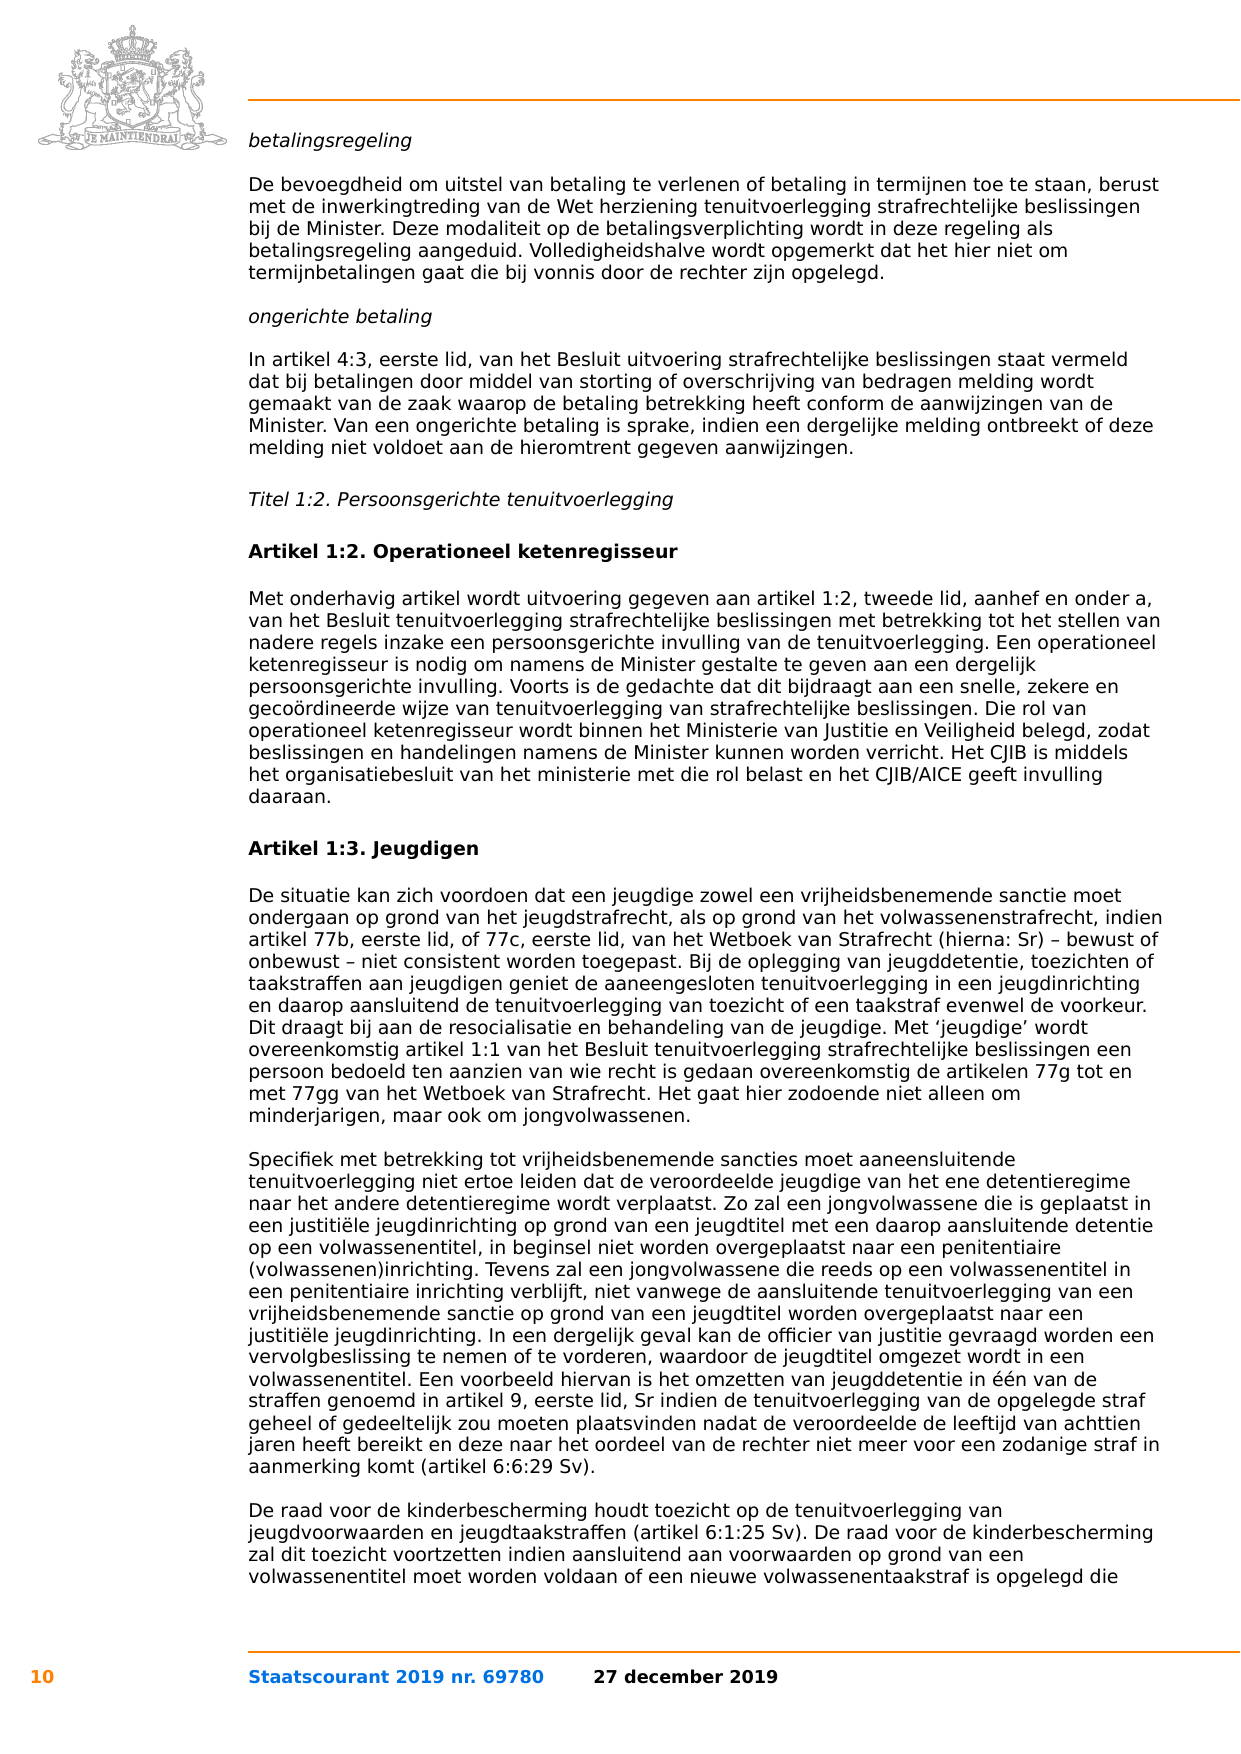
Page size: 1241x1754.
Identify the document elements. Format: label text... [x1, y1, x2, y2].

subtitle Titel 1:2. Persoonsgerichte tenuitvoerlegging [248, 489, 1163, 511]
subtitle Artikel 1:3. Jeugdigen [248, 838, 1163, 860]
text De bevoegdheid om uitstel van betaling te verlenen of betaling in termijnen toe te staan, berust met de inwerkingtreding van de Wet herziening tenuitvoerlegging strafrechtelijke beslissingen bij de Minister. Deze modaliteit op de betalingsverplichting wordt in deze regeling als betalingsregeling aangeduid. Volledigheidshalve wordt opgemerkt dat het hier niet om termijnbetalingen gaat die bij vonnis door de rechter zijn opgelegd. [248, 174, 1163, 284]
text De raad voor de kinderbescherming houdt toezicht op de tenuitvoerlegging van jeugdvoorwaarden en jeugdtaakstraffen (artikel 6:1:25 Sv). De raad voor de kinderbescherming zal dit toezicht voortzetten indien aansluitend aan voorwaarden op grond van een volwassenentitel moet worden voldaan of een nieuwe volwassenentaakstraf is opgelegd die [248, 1500, 1163, 1588]
text In artikel 4:3, eerste lid, van het Besluit uitvoering strafrechtelijke beslissingen staat vermeld dat bij betalingen door middel van storting of overschrijving van bedragen melding wordt gemaakt van de zaak waarop de betaling betrekking heeft conform de aanwijzingen van de Minister. Van een ongerichte betaling is sprake, indien een dergelijke melding ontbreekt of deze melding niet voldoet aan de hieromtrent gegeven aanwijzingen. [248, 349, 1163, 459]
picture [38, 25, 227, 150]
text Met onderhavig artikel wordt uitvoering gegeven aan artikel 1:2, tweede lid, aanhef en onder a, van het Besluit tenuitvoerlegging strafrechtelijke beslissingen met betrekking tot het stellen van nadere regels inzake een persoonsgerichte invulling van de tenuitvoerlegging. Een operationeel ketenregisseur is nodig om namens de Minister gestalte te geven aan een dergelijk persoonsgerichte invulling. Voorts is de gedachte dat dit bijdraagt aan een snelle, zekere en gecoördineerde wijze van tenuitvoerlegging van strafrechtelijke beslissingen. Die rol van operationeel ketenregisseur wordt binnen het Ministerie van Justitie en Veiligheid belegd, zodat beslissingen en handelingen namens de Minister kunnen worden verricht. Het CJIB is middels het organisatiebesluit van het ministerie met die rol belast en het CJIB/AICE geeft invulling daaraan. [248, 588, 1163, 808]
text Specifiek met betrekking tot vrijheidsbenemende sancties moet aaneensluitende tenuitvoerlegging niet ertoe leiden dat de veroordeelde jeugdige van het ene detentieregime naar het andere detentieregime wordt verplaatst. Zo zal een jongvolwassene die is geplaatst in een justitiële jeugdinrichting op grond van een jeugdtitel met een daarop aansluitende detentie op een volwassenentitel, in beginsel niet worden overgeplaatst naar een penitentiaire (volwassenen)inrichting. Tevens zal een jongvolwassene die reeds op een volwassenentitel in een penitentiaire inrichting verblijft, niet vanwege de aansluitende tenuitvoerlegging van een vrijheidsbenemende sanctie op grond van een jeugdtitel worden overgeplaatst naar een justitiële jeugdinrichting. In een dergelijk geval kan de officier van justitie gevraagd worden een vervolgbeslissing te nemen of te vorderen, waardoor de jeugdtitel omgezet wordt in een volwassenentitel. Een voorbeeld hiervan is het omzetten van jeugddetentie in één van de straffen genoemd in artikel 9, eerste lid, Sr indien de tenuitvoerlegging van de opgelegde straf geheel of gedeeltelijk zou moeten plaatsvinden nadat de veroordeelde de leeftijd van achttien jaren heeft bereikt en deze naar het oordeel van de rechter niet meer voor een zodanige straf in aanmerking komt (artikel 6:6:29 Sv). [248, 1149, 1163, 1478]
subtitle betalingsregeling [248, 130, 1163, 152]
text De situatie kan zich voordoen dat een jeugdige zowel een vrijheidsbenemende sanctie moet ondergaan op grond van het jeugdstrafrecht, als op grond van het volwassenenstrafrecht, indien artikel 77b, eerste lid, of 77c, eerste lid, van het Wetboek van Strafrecht (hierna: Sr) – bewust of onbewust – niet consistent worden toegepast. Bij de oplegging van jeugddetentie, toezichten of taakstraffen aan jeugdigen geniet de aaneengesloten tenuitvoerlegging in een jeugdinrichting en daarop aansluitend de tenuitvoerlegging van toezicht of een taakstraf evenwel de voorkeur. Dit draagt bij aan de resocialisatie en behandeling van de jeugdige. Met ‘jeugdige’ wordt overeenkomstig artikel 1:1 van het Besluit tenuitvoerlegging strafrechtelijke beslissingen een persoon bedoeld ten aanzien van wie recht is gedaan overeenkomstig de artikelen 77g tot en met 77gg van het Wetboek van Strafrecht. Het gaat hier zodoende niet alleen om minderjarigen, maar ook om jongvolwassenen. [248, 885, 1163, 1127]
subtitle Artikel 1:2. Operationeel ketenregisseur [248, 541, 1163, 563]
subtitle ongerichte betaling [248, 306, 1163, 327]
